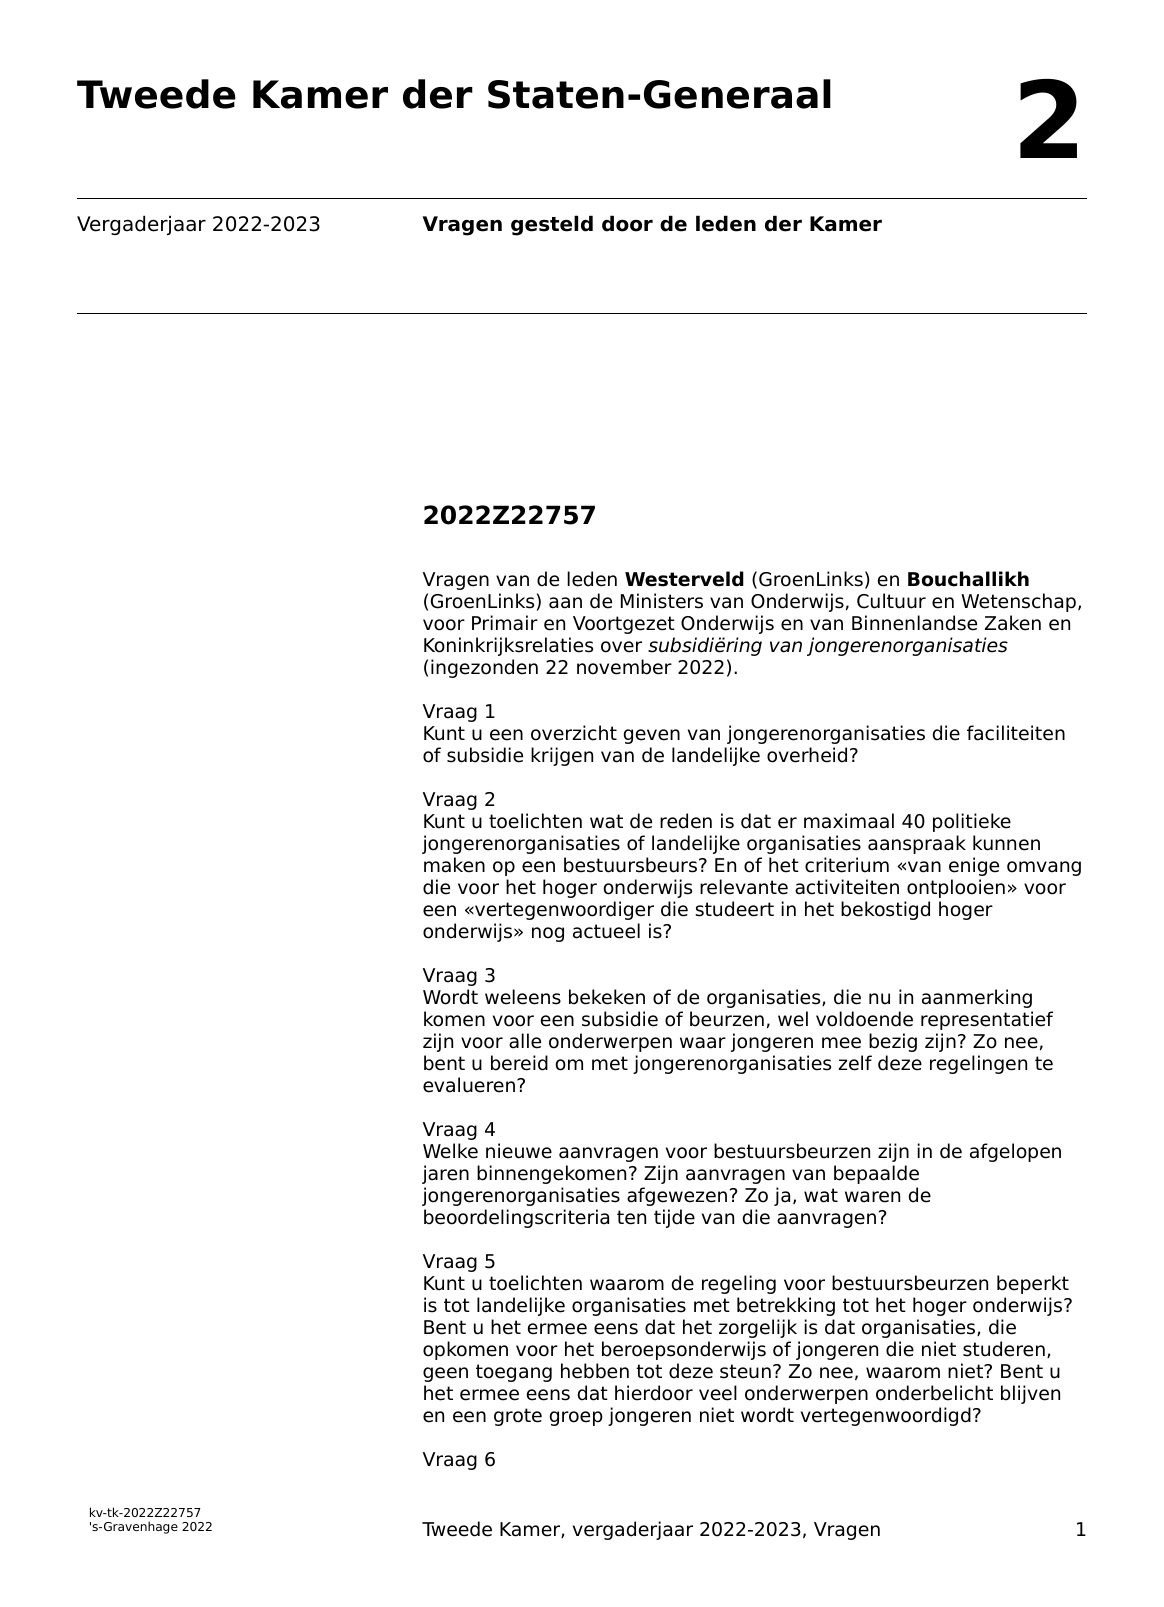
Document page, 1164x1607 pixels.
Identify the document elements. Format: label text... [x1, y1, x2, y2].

text Welke nieuwe aanvragen voor bestuursbeurzen zijn in de afgelopen jaren binnengekomen? Zijn aanvragen van bepaalde jongerenorganisaties afgewezen? Zo ja, wat waren de beoordelingscriteria ten tijde van die aanvragen? [422, 1141, 1087, 1229]
table_cell Vergaderjaar 2022-2023 [77, 199, 422, 313]
table_header Tweede Kamer der Staten-Generaal [77, 59, 886, 198]
text Kunt u toelichten waarom de regeling voor bestuursbeurzen beperkt is tot landelijke organisaties met betrekking tot het hoger onderwijs? Bent u het ermee eens dat het zorgelijk is dat organisaties, die opkomen voor het beroepsonderwijs of jongeren die niet studeren, geen toegang hebben tot deze steun? Zo nee, waarom niet? Bent u het ermee eens dat hierdoor veel onderwerpen onderbelicht blijven en een grote groep jongeren niet wordt vertegenwoordigd? [422, 1273, 1087, 1427]
text Vragen van de leden Westerveld (GroenLinks) en Bouchallikh (GroenLinks) aan de Ministers van Onderwijs, Cultuur en Wetenschap, voor Primair en Voortgezet Onderwijs en van Binnenlandse Zaken en Koninkrijksrelaties over subsidiëring van jongerenorganisaties (ingezonden 22 november 2022). [422, 569, 1087, 679]
text 's-Gravenhage 2022 [88, 1520, 323, 1534]
text Vraag 3 [422, 965, 1087, 987]
table_cell Vragen gesteld door de leden der Kamer [422, 199, 1087, 313]
text Kunt u toelichten wat de reden is dat er maximaal 40 politieke jongerenorganisaties of landelijke organisaties aanspraak kunnen maken op een bestuursbeurs? En of het criterium «van enige omvang die voor het hoger onderwijs relevante activiteiten ontplooien» voor een «vertegenwoordiger die studeert in het bekostigd hoger onderwijs» nog actueel is? [422, 811, 1087, 943]
text Wordt weleens bekeken of de organisaties, die nu in aanmerking komen voor een subsidie of beurzen, wel voldoende representatief zijn voor alle onderwerpen waar jongeren mee bezig zijn? Zo nee, bent u bereid om met jongerenorganisaties zelf deze regelingen te evalueren? [422, 987, 1087, 1097]
text Vraag 2 [422, 789, 1087, 811]
text Vraag 4 [422, 1119, 1087, 1141]
text Vraag 1 [422, 701, 1087, 723]
text Kunt u een overzicht geven van jongerenorganisaties die faciliteiten of subsidie krijgen van de landelijke overheid? [422, 723, 1087, 767]
text Vraag 6 [422, 1449, 1087, 1471]
text Vraag 5 [422, 1251, 1087, 1273]
text 2022Z22757 [422, 501, 1087, 531]
table_header 2 [886, 59, 1087, 198]
text kv-tk-2022Z22757 [88, 1506, 323, 1520]
